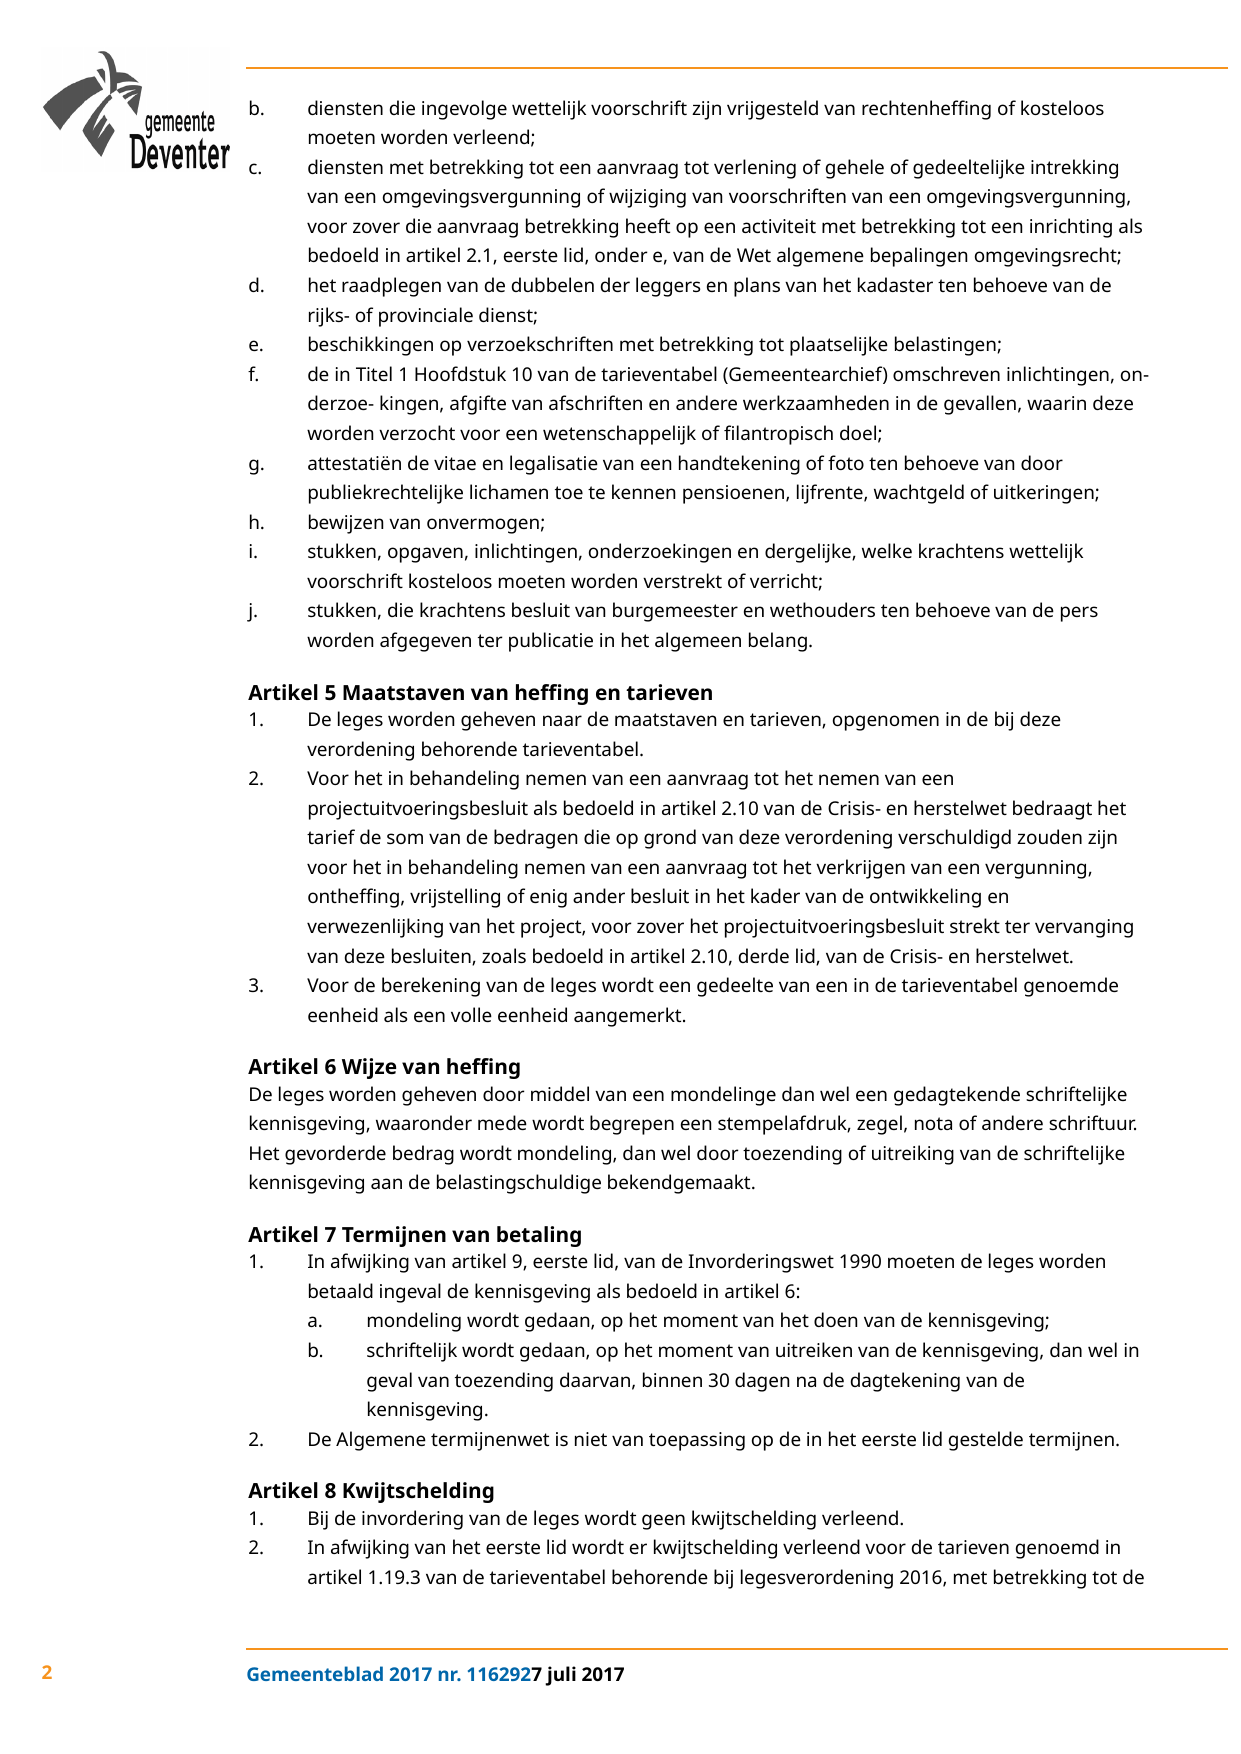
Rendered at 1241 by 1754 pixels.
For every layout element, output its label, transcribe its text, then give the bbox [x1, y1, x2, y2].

list de in Titel 1 Hoofdstuk 10 van de tarieventabel (Gemeentearchief) omschreven inlichtingen, on-derzoe- kingen, afgifte van afschriften en andere werkzaamheden in de gevallen, waarin deze worden verzocht voor een wetenschappelijk of filantropisch doel; [248, 361, 1152, 446]
text Artikel 5 Maatstaven van heffing en tarieven [248, 678, 1152, 706]
list stukken, die krachtens besluit van burgemeester en wethouders ten behoeve van de pers worden afgegeven ter publicatie in het algemeen belang. [248, 598, 1152, 653]
list stukken, opgaven, inlichtingen, onderzoekingen en dergelijke, welke krachtens wettelijk voorschrift kosteloos moeten worden verstrekt of verricht; [248, 538, 1152, 594]
text Artikel 6 Wijze van heffing [248, 1052, 1152, 1081]
text De leges worden geheven door middel van een mondelinge dan wel een gedagtekende schriftelijke kennisgeving, waaronder mede wordt begrepen een stempelafdruk, zegel, nota of andere schriftuur. Het gevorderde bedrag wordt mondeling, dan wel door toezending of uitreiking van de schriftelijke kennisgeving aan de belastingschuldige bekendgemaakt. [248, 1081, 1152, 1195]
list attestatiën de vitae en legalisatie van een handtekening of foto ten behoeve van door publiekrechtelijke lichamen toe te kennen pensioenen, lijfrente, wachtgeld of uitkeringen; [248, 450, 1152, 505]
list Voor het in behandeling nemen van een aanvraag tot het nemen van een projectuitvoeringsbesluit als bedoeld in artikel 2.10 van de Crisis- en herstelwet bedraagt het tarief de som van de bedragen die op grond van deze verordening verschuldigd zouden zijn voor het in behandeling nemen van een aanvraag tot het verkrijgen van een vergunning, ontheffing, vrijstelling of enig ander besluit in het kader van de ontwikkeling en verwezenlijking van het project, voor zover het projectuitvoeringsbesluit strekt ter vervanging van deze besluiten, zoals bedoeld in artikel 2.10, derde lid, van de Crisis- en herstelwet. [248, 765, 1152, 968]
list beschikkingen op verzoekschriften met betrekking tot plaatselijke belastingen; [248, 331, 1152, 357]
list In afwijking van het eerste lid wordt er kwijtschelding verleend voor de tarieven genoemd in artikel 1.19.3 van de tarieventabel behorende bij legesverordening 2016, met betrekking tot de [248, 1534, 1152, 1590]
text Artikel 8 Kwijtschelding [248, 1476, 1152, 1505]
list diensten die ingevolge wettelijk voorschrift zijn vrijgesteld van rechtenheffing of kosteloos moeten worden verleend; [248, 95, 1152, 150]
list schriftelijk wordt gedaan, op het moment van uitreiken van de kennisgeving, dan wel in geval van toezending daarvan, binnen 30 dagen na de dagtekening van de kennisgeving. [307, 1337, 1152, 1422]
list In afwijking van artikel 9, eerste lid, van de Invorderingswet 1990 moeten de leges worden betaald ingeval de kennisgeving als bedoeld in artikel 6: [248, 1248, 1152, 1304]
text Artikel 7 Termijnen van betaling [248, 1220, 1152, 1248]
list bewijzen van onvermogen; [248, 509, 1152, 535]
list het raadplegen van de dubbelen der leggers en plans van het kadaster ten behoeve van de rijks- of provinciale dienst; [248, 272, 1152, 328]
list mondeling wordt gedaan, op het moment van het doen van de kennisgeving; [307, 1308, 1152, 1333]
list Bij de invordering van de leges wordt geen kwijtschelding verleend. [248, 1505, 1152, 1531]
picture [41, 47, 231, 172]
list diensten met betrekking tot een aanvraag tot verlening of gehele of gedeeltelijke intrekking van een omgevingsvergunning of wijziging van voorschriften van een omgevingsvergunning, voor zover die aanvraag betrekking heeft op een activiteit met betrekking tot een inrichting als bedoeld in artikel 2.1, eerste lid, onder e, van de Wet algemene bepalingen omgevingsrecht; [248, 154, 1152, 268]
list Voor de berekening van de leges wordt een gedeelte van een in de tarieventabel genoemde eenheid als een volle eenheid aangemerkt. [248, 972, 1152, 1028]
list De leges worden geheven naar de maatstaven en tarieven, opgenomen in de bij deze verordening behorende tarieventabel. [248, 706, 1152, 761]
list De Algemene termijnenwet is niet van toepassing op de in het eerste lid gestelde termijnen. [248, 1426, 1152, 1452]
